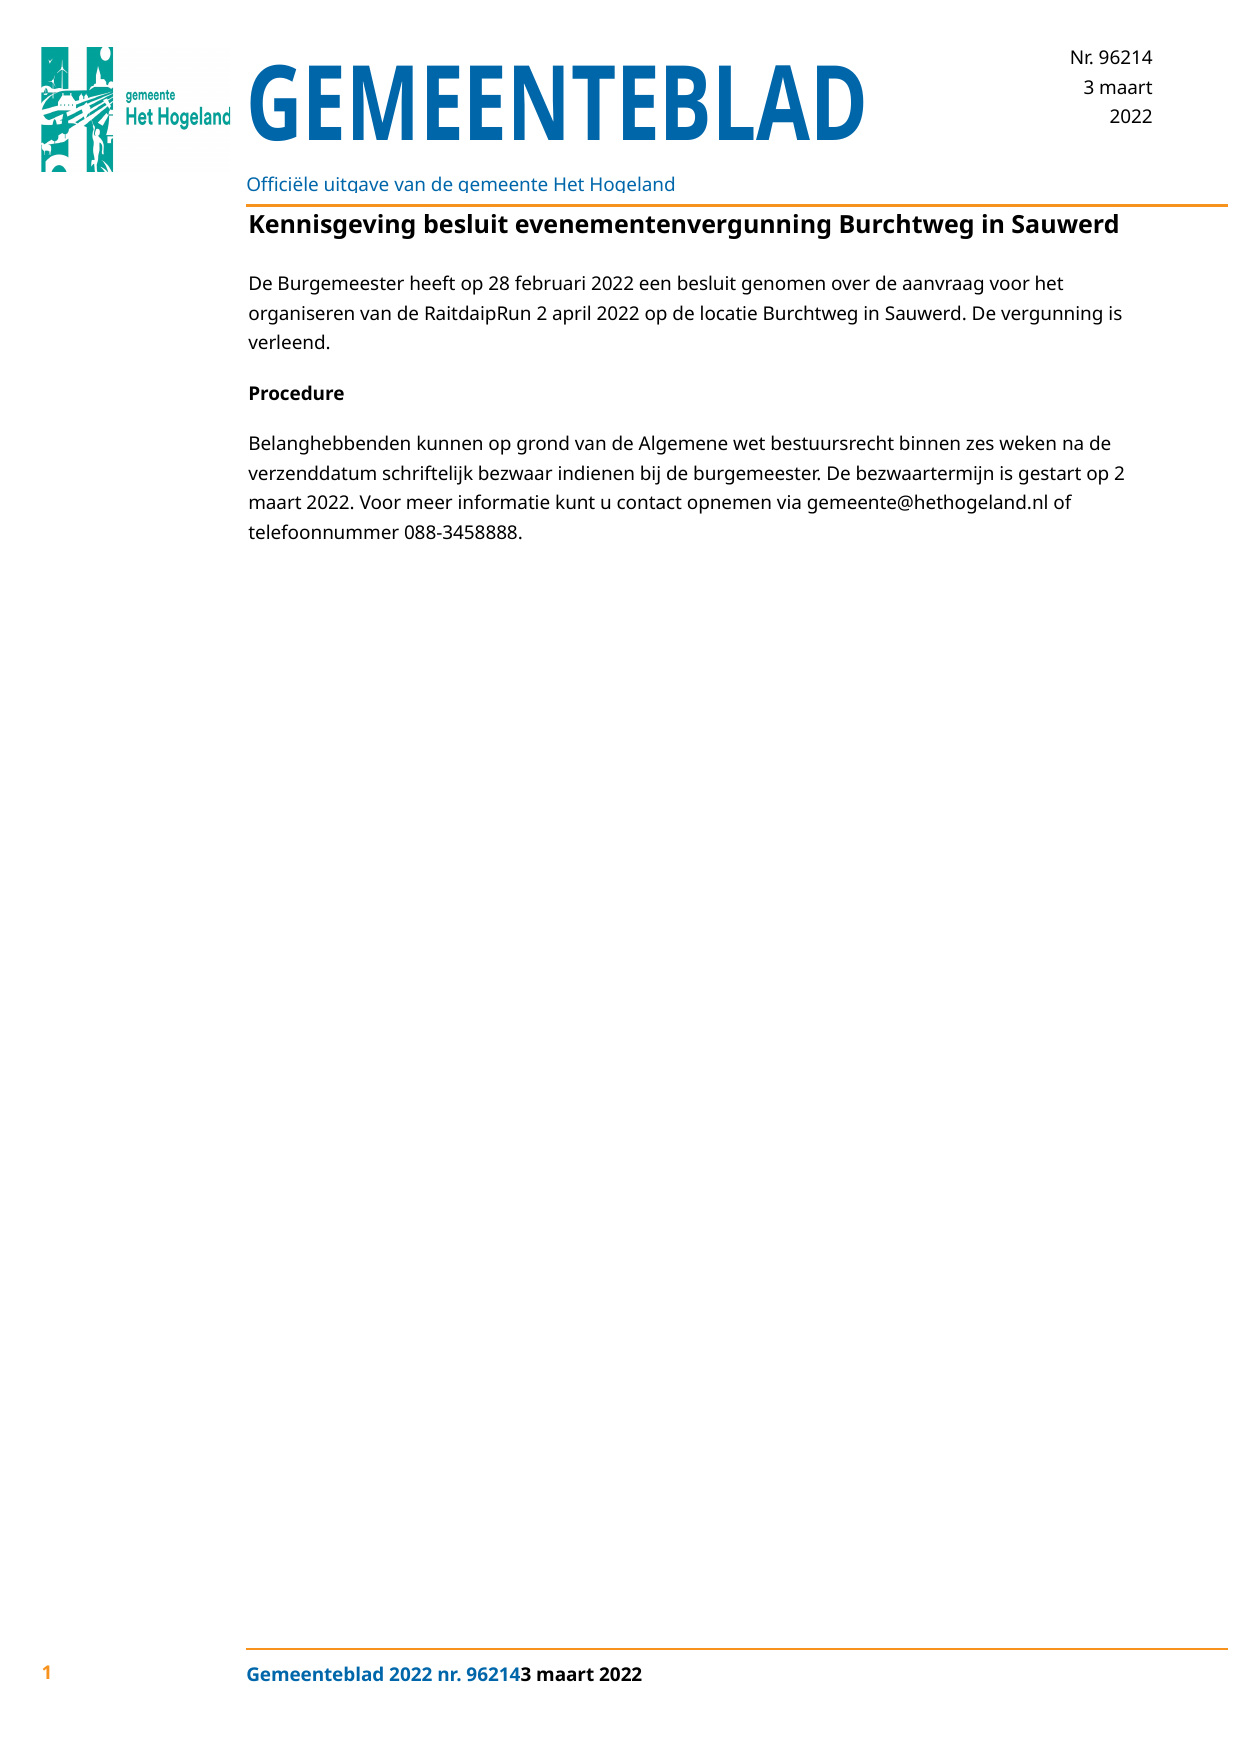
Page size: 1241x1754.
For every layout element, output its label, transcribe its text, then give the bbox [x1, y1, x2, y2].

text Belanghebbenden kunnen op grond van de Algemene wet bestuursrecht binnen zes weken na de verzenddatum schriftelijk bezwaar indienen bij de burgemeester. De bezwaartermijn is gestart op 2 maart 2022. Voor meer informatie kunt u contact opnemen via gemeente@hethogeland.nl of telefoonnummer 088-3458888. [248, 430, 1152, 545]
picture [41, 47, 231, 172]
text De Burgemeester heeft op 28 februari 2022 een besluit genomen over de aanvraag voor het organiseren van de RaitdaipRun 2 april 2022 op de locatie Burchtweg in Sauwerd. De vergunning is verleend. [248, 270, 1152, 355]
text Procedure [248, 380, 1152, 406]
text Kennisgeving besluit evenementenvergunning Burchtweg in Sauwerd [248, 207, 1152, 241]
